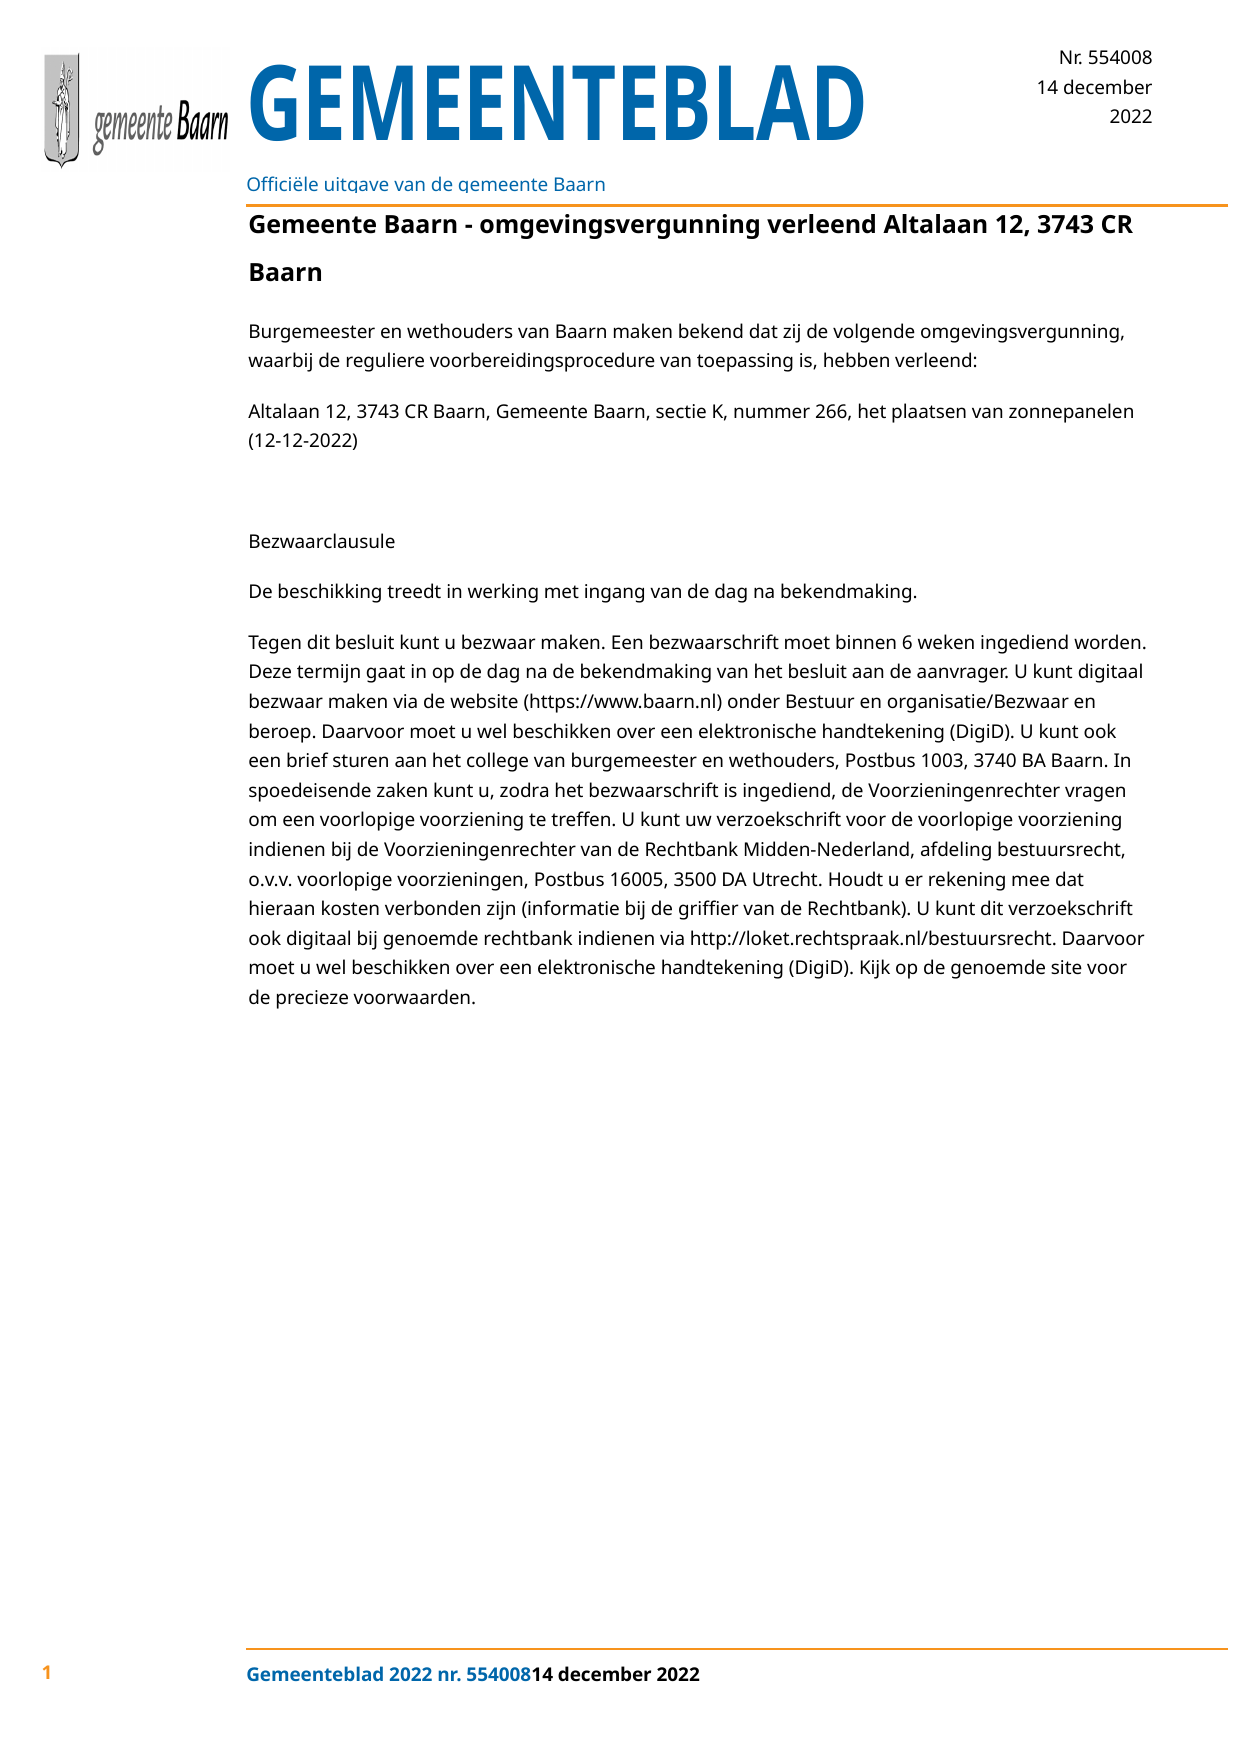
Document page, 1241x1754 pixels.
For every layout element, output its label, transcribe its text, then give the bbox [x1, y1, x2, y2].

text De beschikking treedt in werking met ingang van de dag na bekendmaking. [248, 579, 1152, 604]
picture [41, 47, 231, 172]
text Burgemeester en wethouders van Baarn maken bekend dat zij de volgende omgevingsvergunning, waarbij de reguliere voorbereidingsprocedure van toepassing is, hebben verleend: [248, 318, 1152, 373]
text Bezwaarclausule [248, 528, 1152, 554]
text Tegen dit besluit kunt u bezwaar maken. Een bezwaarschrift moet binnen 6 weken ingediend worden. Deze termijn gaat in op de dag na de bekendmaking van het besluit aan de aanvrager. U kunt digitaal bezwaar maken via de website (https://www.baarn.nl) onder Bestuur en organisatie/Bezwaar en beroep. Daarvoor moet u wel beschikken over een elektronische handtekening (DigiD). U kunt ook een brief sturen aan het college van burgemeester en wethouders, Postbus 1003, 3740 BA Baarn. In spoedeisende zaken kunt u, zodra het bezwaarschrift is ingediend, de Voorzieningenrechter vragen om een voorlopige voorziening te treffen. U kunt uw verzoekschrift voor de voorlopige voorziening indienen bij de Voorzieningenrechter van de Rechtbank Midden-Nederland, afdeling bestuursrecht, o.v.v. voorlopige voorzieningen, Postbus 16005, 3500 DA Utrecht. Houdt u er rekening mee dat hieraan kosten verbonden zijn (informatie bij de griffier van de Rechtbank). U kunt dit verzoekschrift ook digitaal bij genoemde rechtbank indienen via http://loket.rechtspraak.nl/bestuursrecht. Daarvoor moet u wel beschikken over een elektronische handtekening (DigiD). Kijk op de genoemde site voor de precieze voorwaarden. [248, 629, 1152, 1010]
text Altalaan 12, 3743 CR Baarn, Gemeente Baarn, sectie K, nummer 266, het plaatsen van zonnepanelen (12-12-2022) [248, 398, 1152, 453]
text Gemeente Baarn - omgevingsvergunning verleend Altalaan 12, 3743 CR Baarn [248, 207, 1152, 288]
